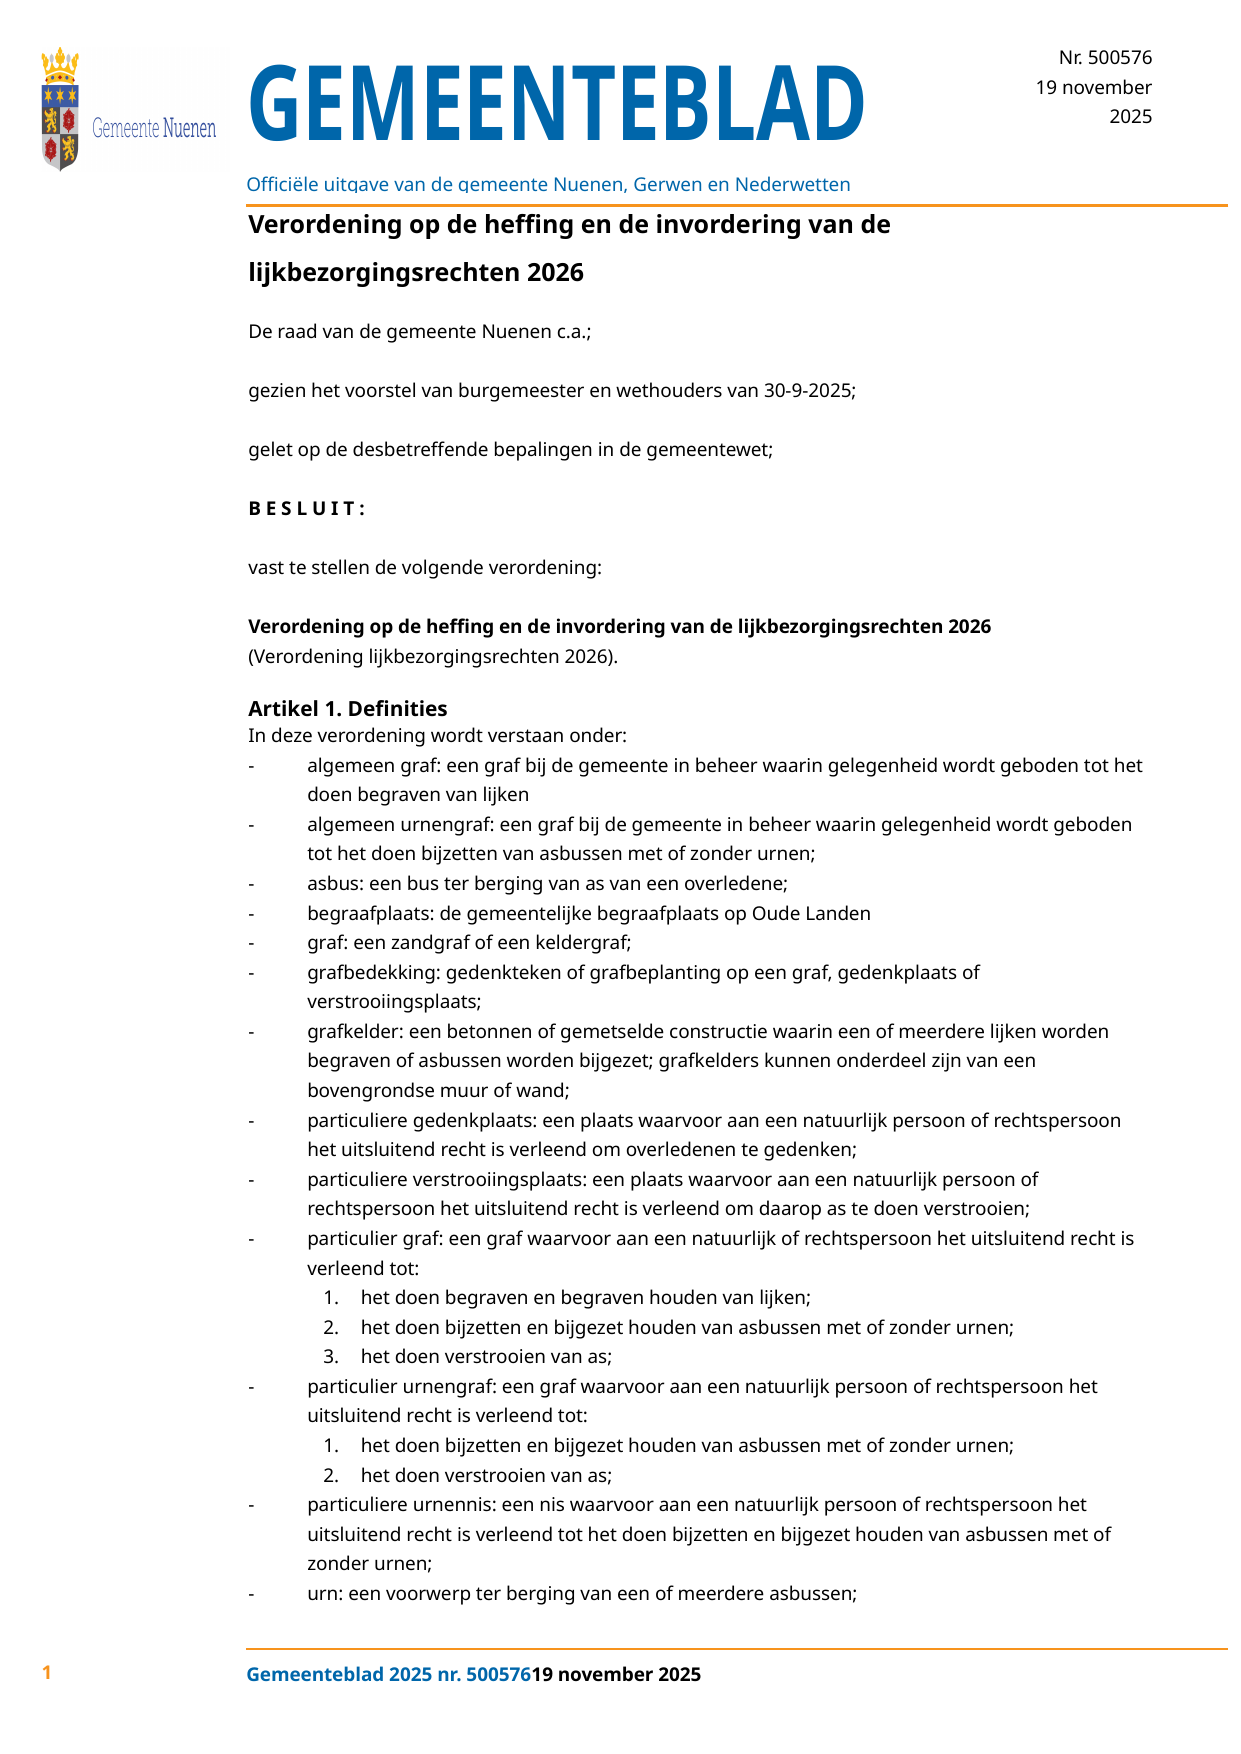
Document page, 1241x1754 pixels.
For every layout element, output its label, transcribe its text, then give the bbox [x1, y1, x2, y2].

text (Verordening lijkbezorgingsrechten 2026). [248, 643, 1152, 669]
list asbus: een bus ter berging van as van een overledene; [248, 870, 1152, 896]
text Artikel 1. Definities [248, 694, 1152, 722]
list particuliere verstrooiingsplaats: een plaats waarvoor aan een natuurlijk persoon of rechtspersoon het uitsluitend recht is verleend om daarop as te doen verstrooien; [248, 1166, 1152, 1221]
list graf: een zandgraf of een keldergraf; [248, 929, 1152, 955]
list grafbedekking: gedenkteken of grafbeplanting op een graf, gedenkplaats of verstrooiingsplaats; [248, 959, 1152, 1014]
list begraafplaats: de gemeentelijke begraafplaats op Oude Landen [248, 900, 1152, 925]
text gezien het voorstel van burgemeester en wethouders van 30-9-2025; [248, 377, 1152, 403]
list algemeen urnengraf: een graf bij de gemeente in beheer waarin gelegenheid wordt geboden tot het doen bijzetten van asbussen met of zonder urnen; [248, 811, 1152, 866]
list het doen verstrooien van as; [323, 1462, 1152, 1487]
text B E S L U I T : [248, 495, 1152, 521]
list particuliere urnennis: een nis waarvoor aan een natuurlijk persoon of rechtspersoon het uitsluitend recht is verleend tot het doen bijzetten en bijgezet houden van asbussen met of zonder urnen; [248, 1491, 1152, 1576]
list het doen bijzetten en bijgezet houden van asbussen met of zonder urnen; [323, 1432, 1152, 1458]
text Verordening op de heffing en de invordering van de lijkbezorgingsrechten 2026 [248, 614, 1152, 639]
list urn: een voorwerp ter berging van een of meerdere asbussen; [248, 1580, 1152, 1606]
text Verordening op de heffing en de invordering van de lijkbezorgingsrechten 2026 [248, 207, 1152, 288]
list algemeen graf: een graf bij de gemeente in beheer waarin gelegenheid wordt geboden tot het doen begraven van lijken [248, 752, 1152, 807]
text vast te stellen de volgende verordening: [248, 554, 1152, 580]
list grafkelder: een betonnen of gemetselde constructie waarin een of meerdere lijken worden begraven of asbussen worden bijgezet; grafkelders kunnen onderdeel zijn van een bovengrondse muur of wand; [248, 1018, 1152, 1103]
text gelet op de desbetreffende bepalingen in de gemeentewet; [248, 436, 1152, 462]
list particulier graf: een graf waarvoor aan een natuurlijk of rechtspersoon het uitsluitend recht is verleend tot: [248, 1225, 1152, 1280]
text De raad van de gemeente Nuenen c.a.; [248, 318, 1152, 344]
picture [41, 47, 231, 172]
list het doen bijzetten en bijgezet houden van asbussen met of zonder urnen; [323, 1314, 1152, 1339]
list particuliere gedenkplaats: een plaats waarvoor aan een natuurlijk persoon of rechtspersoon het uitsluitend recht is verleend om overledenen te gedenken; [248, 1107, 1152, 1162]
list particulier urnengraf: een graf waarvoor aan een natuurlijk persoon of rechtspersoon het uitsluitend recht is verleend tot: [248, 1373, 1152, 1428]
text In deze verordening wordt verstaan onder: [248, 722, 1152, 748]
list het doen verstrooien van as; [323, 1343, 1152, 1369]
list het doen begraven en begraven houden van lijken; [323, 1284, 1152, 1310]
